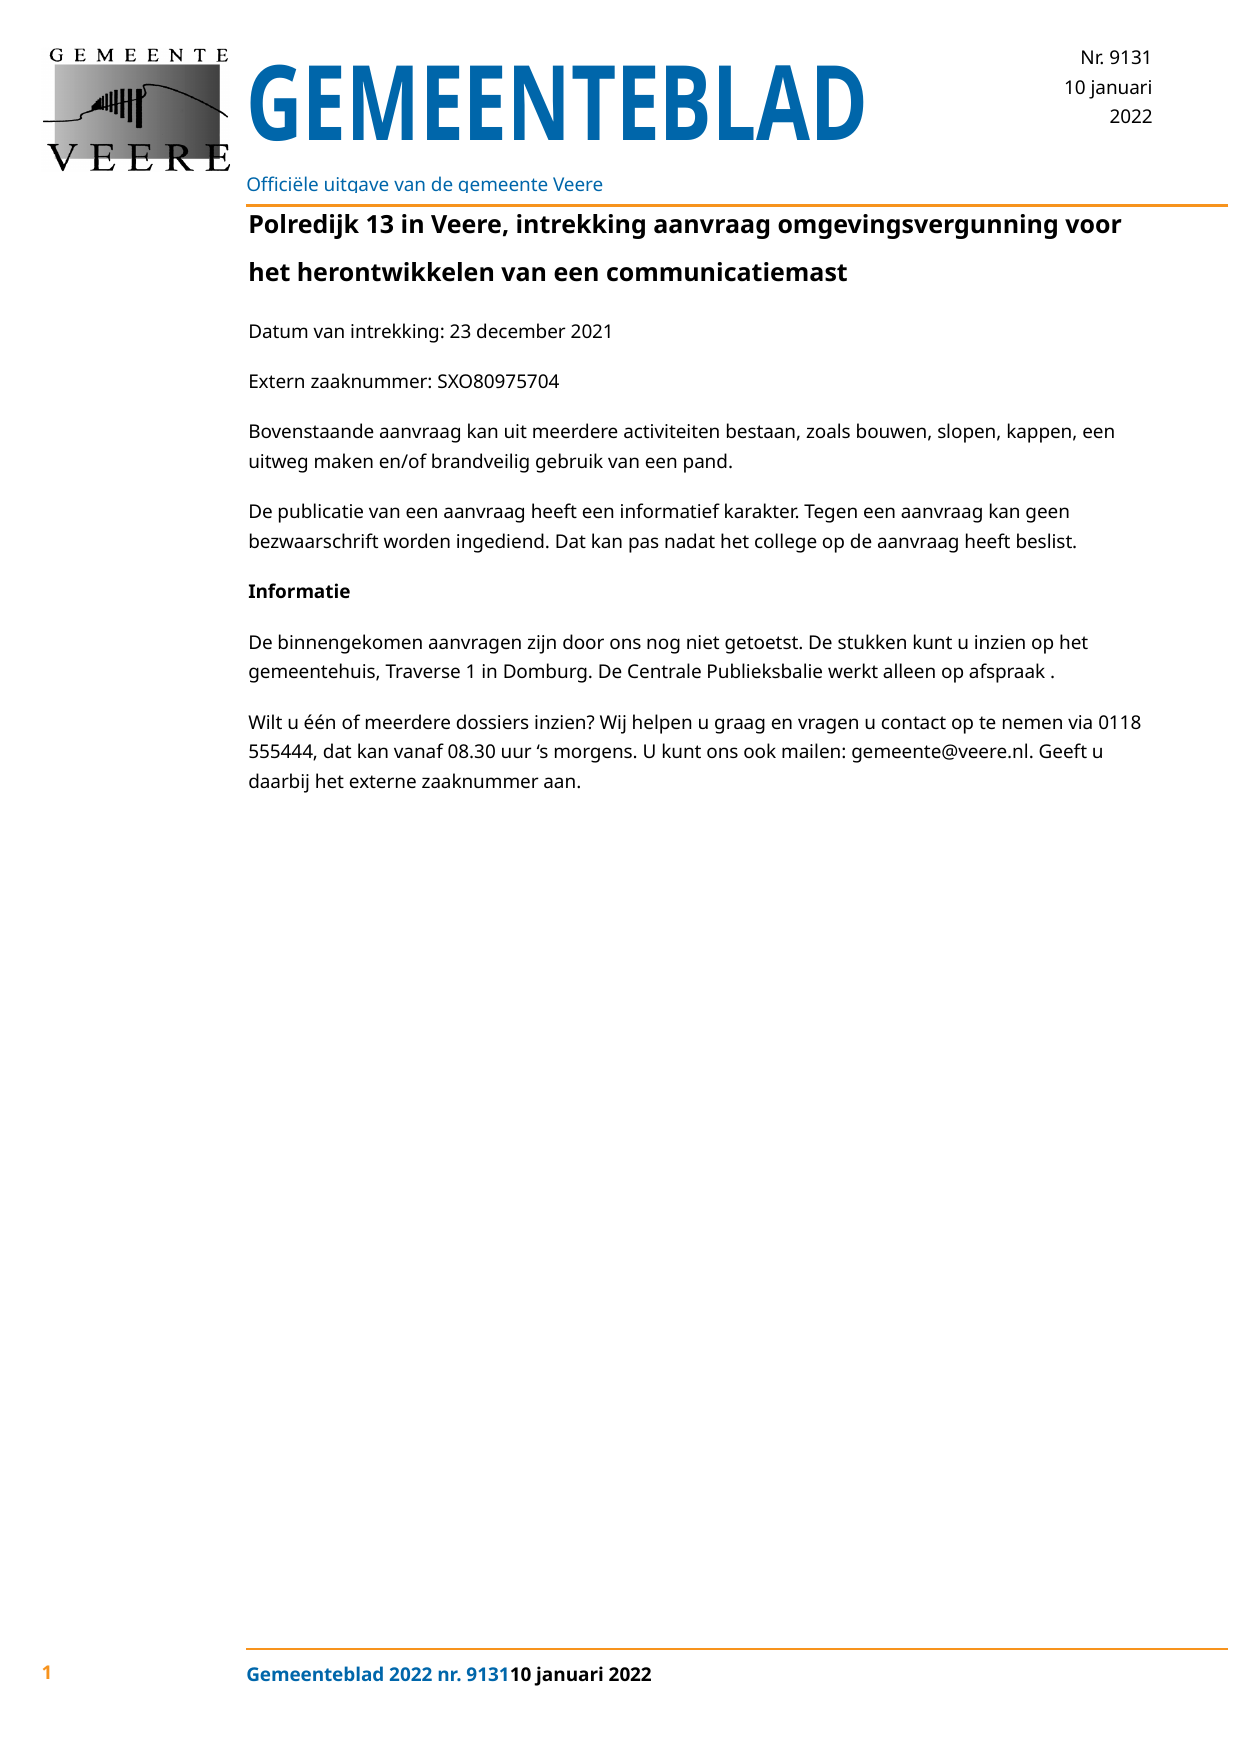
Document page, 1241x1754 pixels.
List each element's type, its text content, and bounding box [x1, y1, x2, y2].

text Polredijk 13 in Veere, intrekking aanvraag omgevingsvergunning voor het herontwikkelen van een communicatiemast [248, 207, 1152, 288]
text Wilt u één of meerdere dossiers inzien? Wij helpen u graag en vragen u contact op te nemen via 0118 555444, dat kan vanaf 08.30 uur ‘s morgens. U kunt ons ook mailen: gemeente@veere.nl. Geeft u daarbij het externe zaaknummer aan. [248, 709, 1152, 794]
text De binnengekomen aanvragen zijn door ons nog niet getoetst. De stukken kunt u inzien op het gemeentehuis, Traverse 1 in Domburg. De Centrale Publieksbalie werkt alleen op afspraak . [248, 629, 1152, 684]
text Informatie [248, 579, 1152, 604]
text Extern zaaknummer: SXO80975704 [248, 368, 1152, 394]
text Datum van intrekking: 23 december 2021 [248, 318, 1152, 344]
text De publicatie van een aanvraag heeft een informatief karakter. Tegen een aanvraag kan geen bezwaarschrift worden ingediend. Dat kan pas nadat het college op de aanvraag heeft beslist. [248, 499, 1152, 554]
picture [41, 47, 231, 172]
text Bovenstaande aanvraag kan uit meerdere activiteiten bestaan, zoals bouwen, slopen, kappen, een uitweg maken en/of brandveilig gebruik van een pand. [248, 419, 1152, 474]
